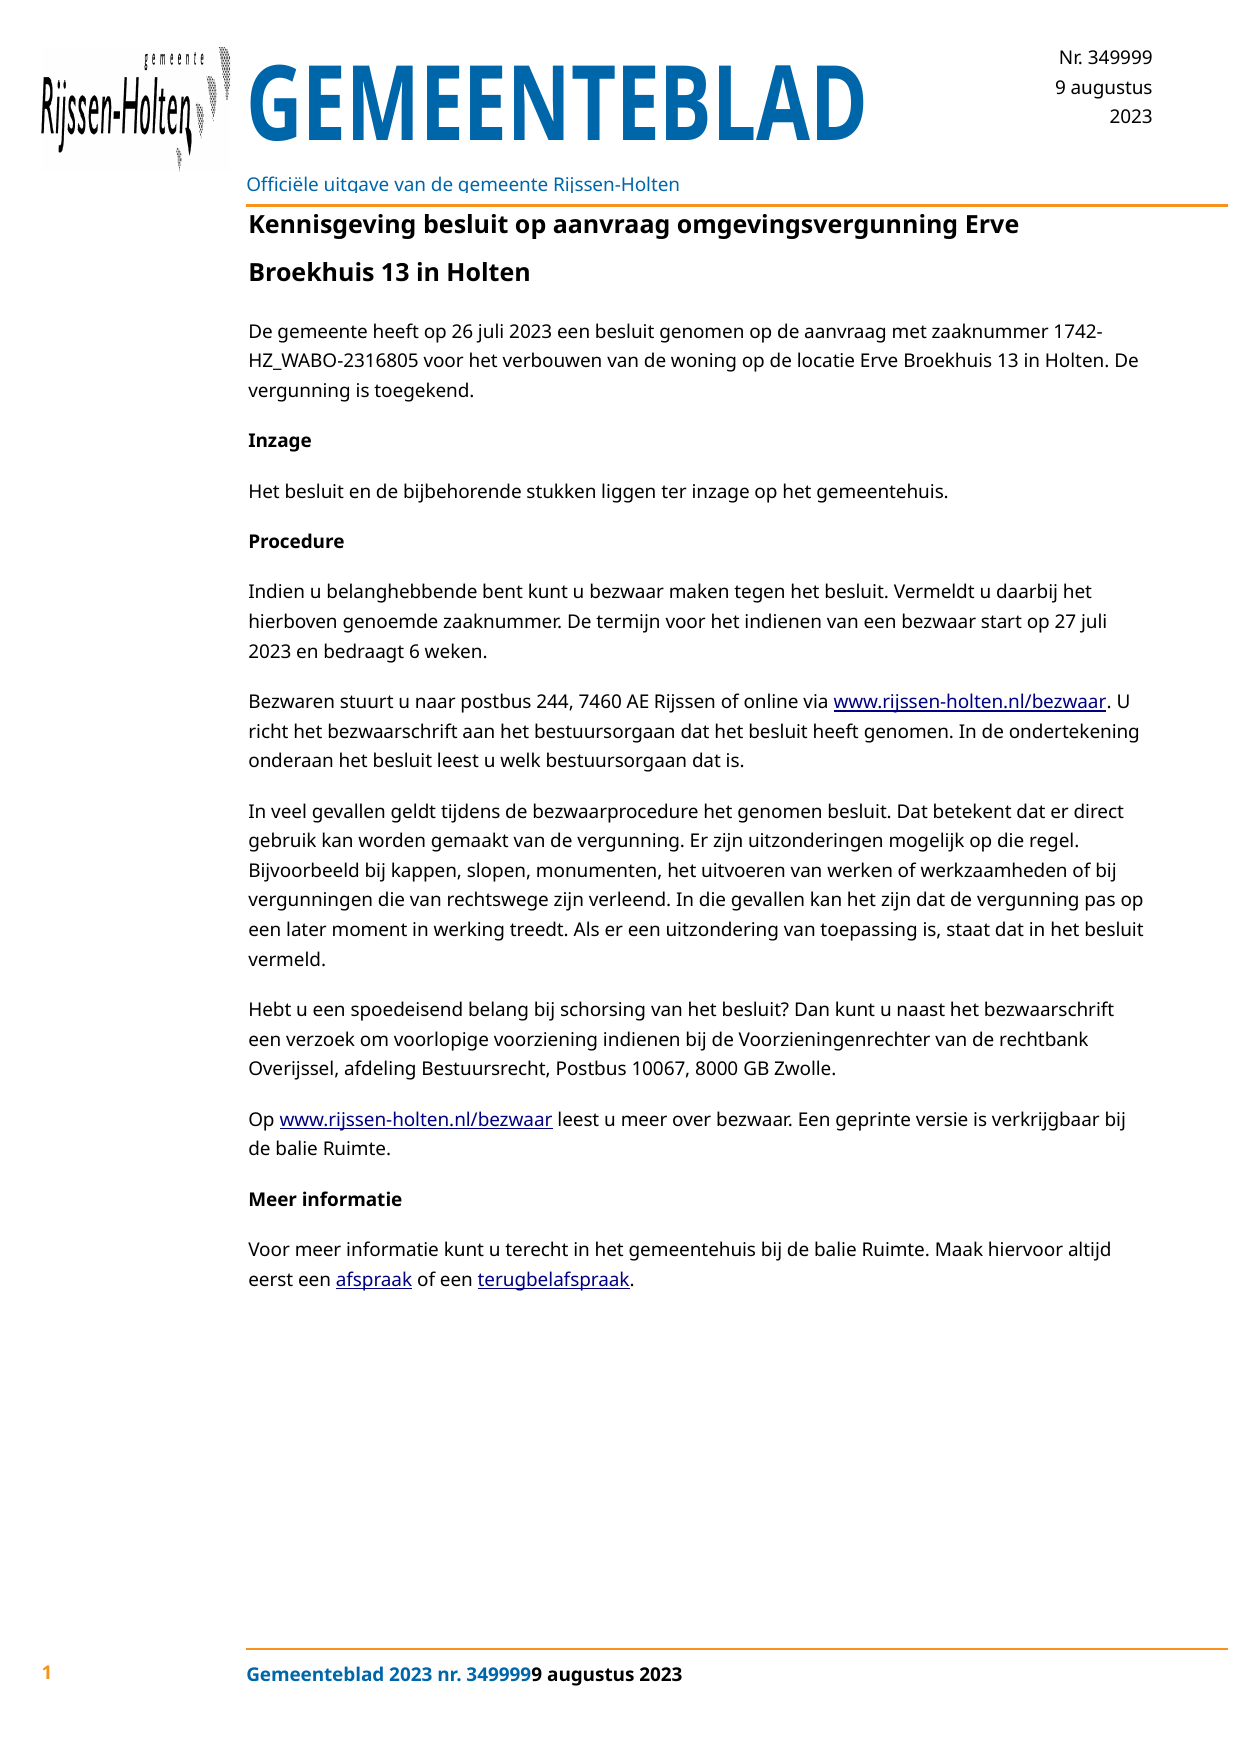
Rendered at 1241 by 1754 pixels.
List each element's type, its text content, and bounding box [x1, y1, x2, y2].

text Bezwaren stuurt u naar postbus 244, 7460 AE Rijssen of online via www.rijssen-holten.nl/bezwaar. U richt het bezwaarschrift aan het bestuursorgaan dat het besluit heeft genomen. In de ondertekening onderaan het besluit leest u welk bestuursorgaan dat is. [248, 688, 1152, 773]
text Indien u belanghebbende bent kunt u bezwaar maken tegen het besluit. Vermeldt u daarbij het hierboven genoemde zaaknummer. De termijn voor het indienen van een bezwaar start op 27 juli 2023 en bedraagt 6 weken. [248, 579, 1152, 664]
text Voor meer informatie kunt u terecht in het gemeentehuis bij de balie Ruimte. Maak hiervoor altijd eerst een afspraak of een terugbelafspraak. [248, 1236, 1152, 1292]
text In veel gevallen geldt tijdens de bezwaarprocedure het genomen besluit. Dat betekent dat er direct gebruik kan worden gemaakt van de vergunning. Er zijn uitzonderingen mogelijk op die regel. Bijvoorbeeld bij kappen, slopen, monumenten, het uitvoeren van werken of werkzaamheden of bij vergunningen die van rechtswege zijn verleend. In die gevallen kan het zijn dat de vergunning pas op een later moment in werking treedt. Als er een uitzondering van toepassing is, staat dat in het besluit vermeld. [248, 798, 1152, 972]
text De gemeente heeft op 26 juli 2023 een besluit genomen op de aanvraag met zaaknummer 1742-HZ_WABO-2316805 voor het verbouwen van de woning op de locatie Erve Broekhuis 13 in Holten. De vergunning is toegekend. [248, 318, 1152, 403]
text Procedure [248, 528, 1152, 554]
picture [41, 47, 231, 172]
text Op www.rijssen-holten.nl/bezwaar leest u meer over bezwaar. Een geprinte versie is verkrijgbaar bij de balie Ruimte. [248, 1106, 1152, 1161]
text Hebt u een spoedeisend belang bij schorsing van het besluit? Dan kunt u naast het bezwaarschrift een verzoek om voorlopige voorziening indienen bij de Voorzieningenrechter van de rechtbank Overijssel, afdeling Bestuursrecht, Postbus 10067, 8000 GB Zwolle. [248, 996, 1152, 1081]
text Inzage [248, 427, 1152, 453]
text Kennisgeving besluit op aanvraag omgevingsvergunning Erve Broekhuis 13 in Holten [248, 207, 1152, 288]
text Het besluit en de bijbehorende stukken liggen ter inzage op het gemeentehuis. [248, 478, 1152, 504]
text Meer informatie [248, 1186, 1152, 1212]
